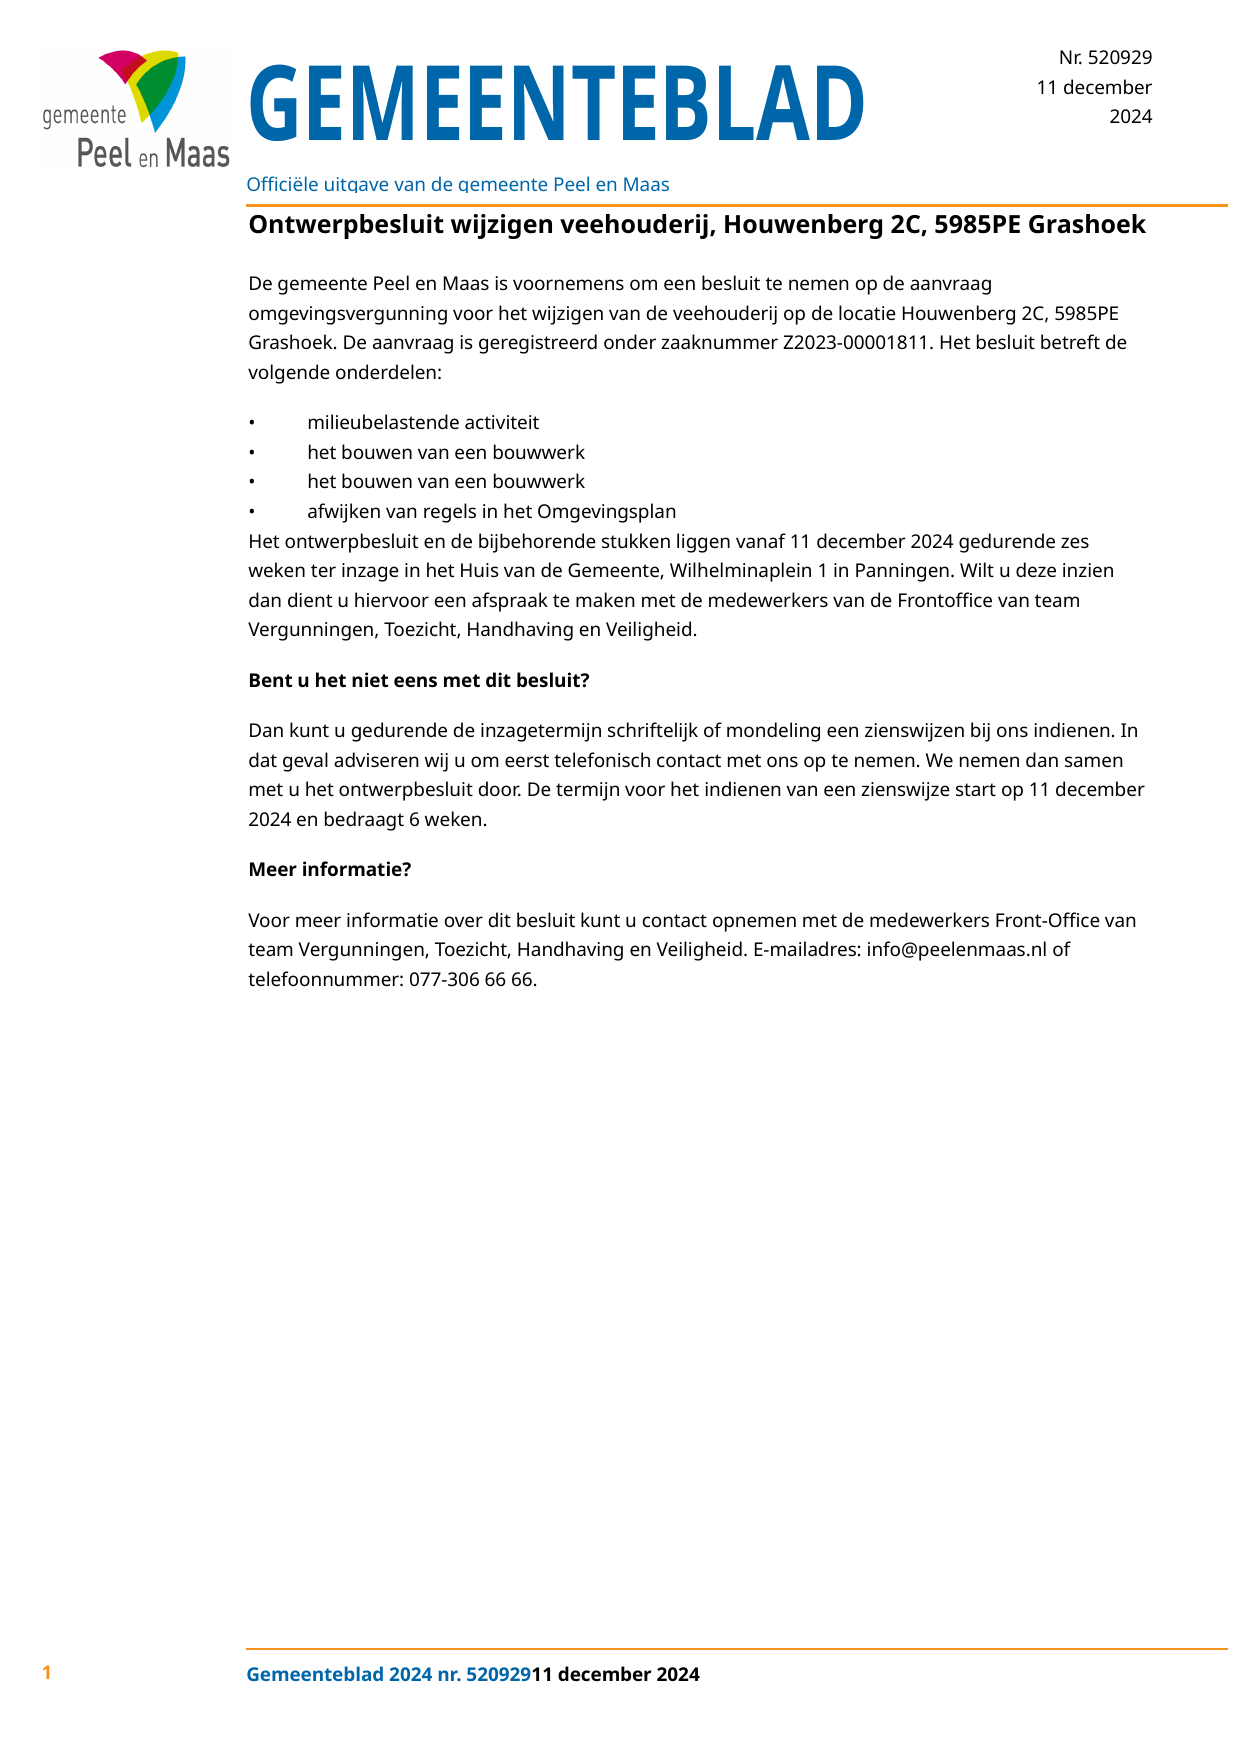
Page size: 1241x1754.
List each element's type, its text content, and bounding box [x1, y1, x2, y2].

text Voor meer informatie over dit besluit kunt u contact opnemen met de medewerkers Front-Office van team Vergunningen, Toezicht, Handhaving en Veiligheid. E-mailadres: info@peelenmaas.nl of telefoonnummer: 077-306 66 66. [248, 907, 1152, 992]
picture [41, 47, 231, 172]
text Dan kunt u gedurende de inzagetermijn schriftelijk of mondeling een zienswijzen bij ons indienen. In dat geval adviseren wij u om eerst telefonisch contact met ons op te nemen. We nemen dan samen met u het ontwerpbesluit door. De termijn voor het indienen van een zienswijze start op 11 december 2024 en bedraagt 6 weken. [248, 717, 1152, 832]
text Ontwerpbesluit wijzigen veehouderij, Houwenberg 2C, 5985PE Grashoek [248, 207, 1152, 241]
list het bouwen van een bouwwerk [248, 469, 1152, 494]
text Meer informatie? [248, 857, 1152, 882]
text Bent u het niet eens met dit besluit? [248, 667, 1152, 693]
text De gemeente Peel en Maas is voornemens om een besluit te nemen op de aanvraag omgevingsvergunning voor het wijzigen van de veehouderij op de locatie Houwenberg 2C, 5985PE Grashoek. De aanvraag is geregistreerd onder zaaknummer Z2023-00001811. Het besluit betreft de volgende onderdelen: [248, 270, 1152, 385]
list milieubelastende activiteit [248, 409, 1152, 435]
text Het ontwerpbesluit en de bijbehorende stukken liggen vanaf 11 december 2024 gedurende zes weken ter inzage in het Huis van de Gemeente, Wilhelminaplein 1 in Panningen. Wilt u deze inzien dan dient u hiervoor een afspraak te maken met de medewerkers van de Frontoffice van team Vergunningen, Toezicht, Handhaving en Veiligheid. [248, 528, 1152, 642]
list afwijken van regels in het Omgevingsplan [248, 498, 1152, 524]
list het bouwen van een bouwwerk [248, 439, 1152, 465]
